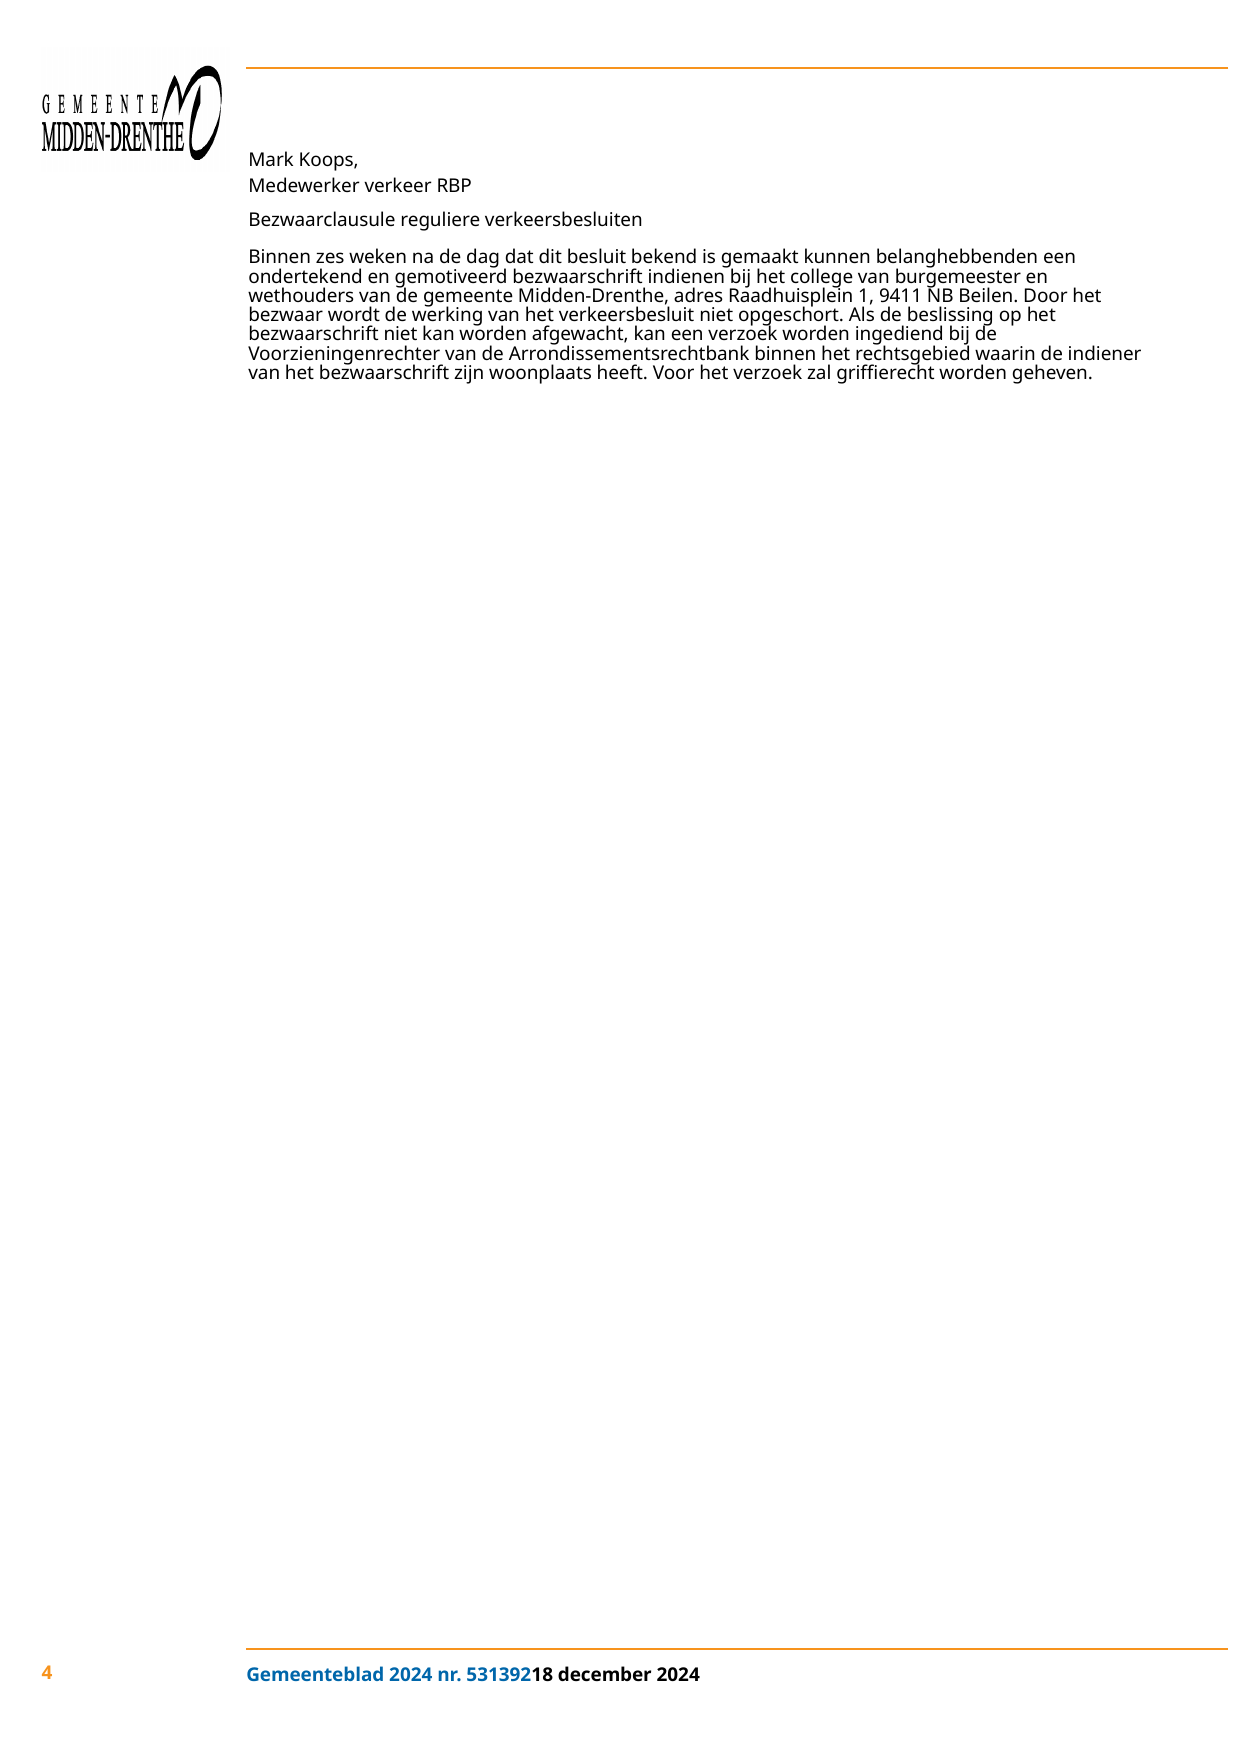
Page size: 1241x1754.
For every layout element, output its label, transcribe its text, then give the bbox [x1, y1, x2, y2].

text Mark Koops, [248, 146, 1152, 172]
text Medewerker verkeer RBP [248, 172, 1152, 198]
text Binnen zes weken na de dag dat dit besluit bekend is gemaakt kunnen belanghebbenden een ondertekend en gemotiveerd bezwaarschrift indienen bij het college van burgemeester en wethouders van de gemeente Midden-Drenthe, adres Raadhuisplein 1, 9411 NB Beilen. Door het bezwaar wordt de werking van het verkeersbesluit niet opgeschort. Als de beslissing op het bezwaarschrift niet kan worden afgewacht, kan een verzoek worden ingediend bij de Voorzieningenrechter van de Arrondissementsrechtbank binnen het rechtsgebied waarin de indiener van het bezwaarschrift zijn woonplaats heeft. Voor het verzoek zal griffierecht worden geheven. [248, 248, 1152, 383]
picture [41, 47, 231, 172]
text Bezwaarclausule reguliere verkeersbesluiten [248, 211, 1152, 231]
